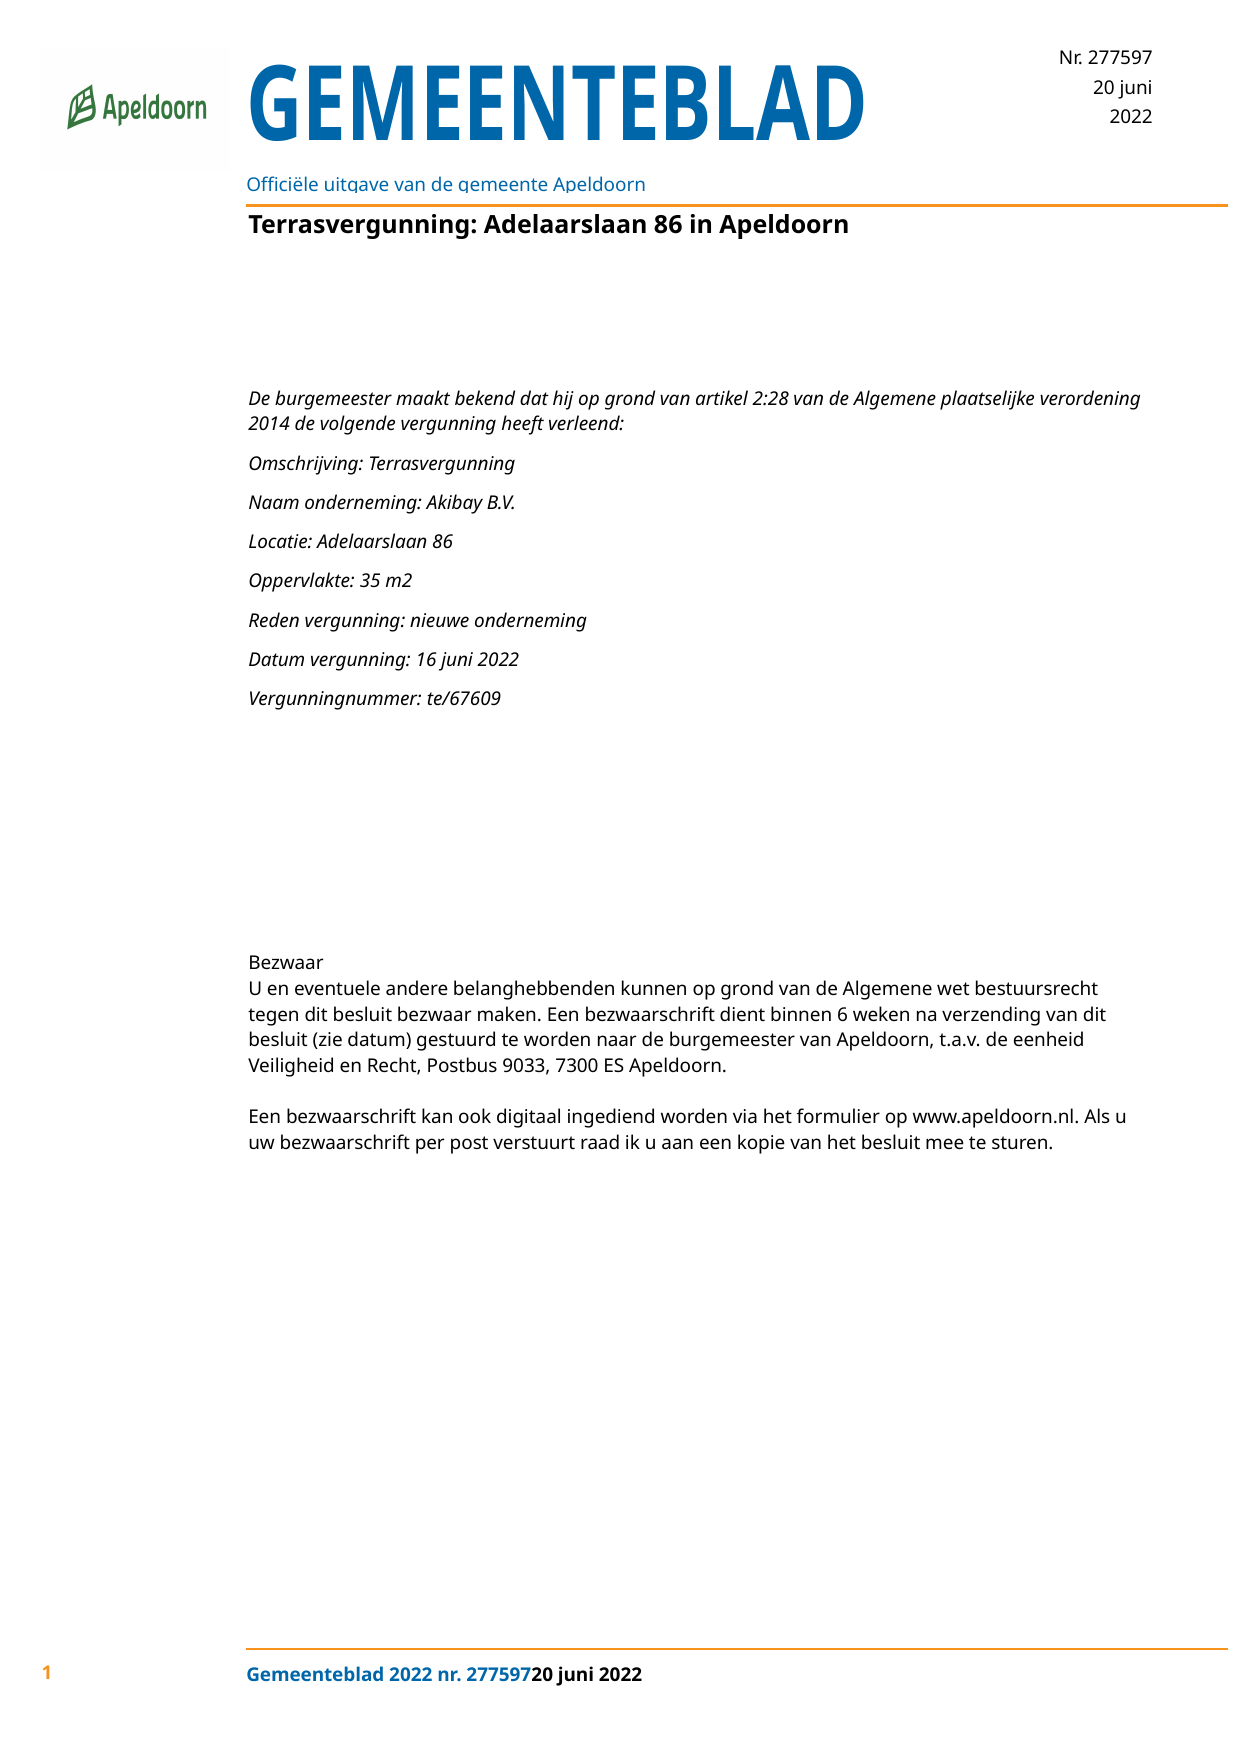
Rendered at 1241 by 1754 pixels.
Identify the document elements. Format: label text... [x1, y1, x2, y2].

picture [41, 47, 231, 172]
text Bezwaar [248, 949, 1152, 975]
text Naam onderneming: Akibay B.V. [248, 489, 1152, 515]
text Reden vergunning: nieuwe onderneming [248, 607, 1152, 632]
text Een bezwaarschrift kan ook digitaal ingediend worden via het formulier op www.apeldoorn.nl. Als u uw bezwaarschrift per post verstuurt raad ik u aan een kopie van het besluit mee te sturen. [248, 1104, 1152, 1155]
text U en eventuele andere belanghebbenden kunnen op grond van de Algemene wet bestuursrecht tegen dit besluit bezwaar maken. Een bezwaarschrift dient binnen 6 weken na verzending van dit besluit (zie datum) gestuurd te worden naar de burgemeester van Apeldoorn, t.a.v. de eenheid Veiligheid en Recht, Postbus 9033, 7300 ES Apeldoorn. [248, 975, 1152, 1078]
text Terrasvergunning: Adelaarslaan 86 in Apeldoorn [248, 207, 1152, 241]
text De burgemeester maakt bekend dat hij op grond van artikel 2:28 van de Algemene plaatselijke verordening 2014 de volgende vergunning heeft verleend: [248, 385, 1152, 436]
text Vergunningnummer: te/67609 [248, 685, 1152, 711]
text Locatie: Adelaarslaan 86 [248, 528, 1152, 554]
text Datum vergunning: 16 juni 2022 [248, 646, 1152, 672]
text Oppervlakte: 35 m2 [248, 567, 1152, 593]
text Omschrijving: Terrasvergunning [248, 450, 1152, 475]
